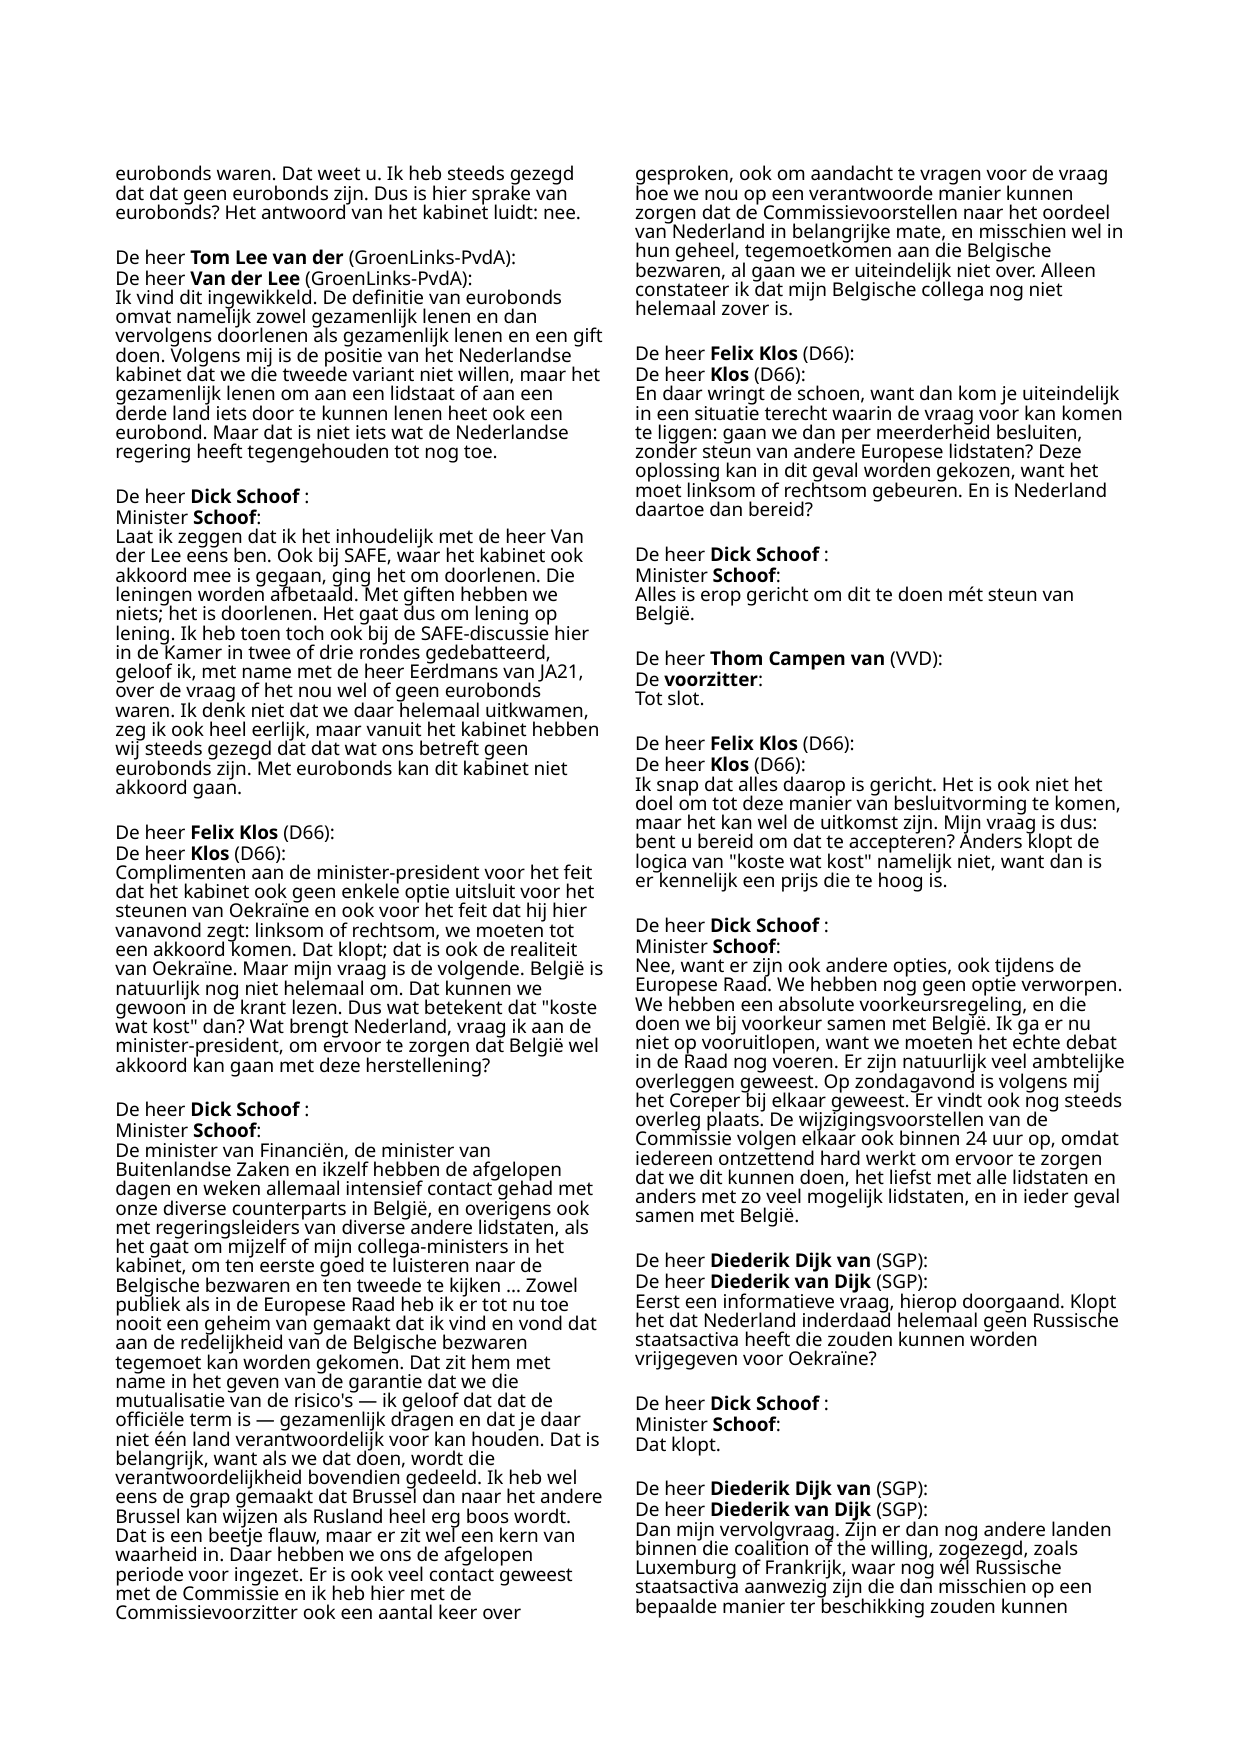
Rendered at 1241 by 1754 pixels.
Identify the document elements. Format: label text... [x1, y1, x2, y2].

text De heer Klos (D66): [115, 844, 605, 864]
text Minister Schoof: [115, 1122, 605, 1142]
text De voorzitter: [635, 671, 1125, 690]
text Ik vind dit ingewikkeld. De definitie van eurobonds omvat namelijk zowel gezamenlijk lenen en dan vervolgens doorlenen als gezamenlijk lenen en een gift doen. Volgens mij is de positie van het Nederlandse kabinet dat we die tweede variant niet willen, maar het gezamenlijk lenen om aan een lidstaat of aan een derde land iets door te kunnen lenen heet ook een eurobond. Maar dat is niet iets wat de Nederlandse regering heeft tegengehouden tot nog toe. [115, 289, 605, 462]
text En daar wringt de schoen, want dan kom je uiteindelijk in een situatie terecht waarin de vraag voor kan komen te liggen: gaan we dan per meerderheid besluiten, zonder steun van andere Europese lidstaten? Deze oplossing kan in dit geval worden gekozen, want het moet linksom of rechtsom gebeuren. En is Nederland daartoe dan bereid? [635, 385, 1125, 520]
text Nee, want er zijn ook andere opties, ook tijdens de Europese Raad. We hebben nog geen optie verworpen. We hebben een absolute voorkeursregeling, en die doen we bij voorkeur samen met België. Ik ga er nu niet op vooruitlopen, want we moeten het echte debat in de Raad nog voeren. Er zijn natuurlijk veel ambtelijke overleggen geweest. Op zondagavond is volgens mij het Coreper bij elkaar geweest. Er vindt ook nog steeds overleg plaats. De wijzigingsvoorstellen van de Commissie volgen elkaar ook binnen 24 uur op, omdat iedereen ontzettend hard werkt om ervoor te zorgen dat we dit kunnen doen, het liefst met alle lidstaten en anders met zo veel mogelijk lidstaten, en in ieder geval samen met België. [635, 957, 1125, 1227]
text De heer Diederik van Dijk (SGP): [635, 1273, 1125, 1293]
text Minister Schoof: [635, 567, 1125, 586]
text De heer Dick Schoof : [115, 1097, 605, 1122]
text De heer Dick Schoof : [115, 483, 605, 509]
text De heer Diederik van Dijk (SGP): [635, 1501, 1125, 1521]
text De heer Klos (D66): [635, 756, 1125, 776]
text eurobonds waren. Dat weet u. Ik heb steeds gezegd dat dat geen eurobonds zijn. Dus is hier sprake van eurobonds? Het antwoord van het kabinet luidt: nee. [115, 165, 605, 223]
text De heer Diederik Dijk van (SGP): [635, 1248, 1125, 1273]
text Tot slot. [635, 690, 1125, 710]
text De heer Felix Klos (D66): [635, 340, 1125, 366]
text Complimenten aan de minister-president voor het feit dat het kabinet ook geen enkele optie uitsluit voor het steunen van Oekraïne en ook voor het feit dat hij hier vanavond zegt: linksom of rechtsom, we moeten tot een akkoord komen. Dat klopt; dat is ook de realiteit van Oekraïne. Maar mijn vraag is de volgende. België is natuurlijk nog niet helemaal om. Dat kunnen we gewoon in de krant lezen. Dus wat betekent dat "koste wat kost" dan? Wat brengt Nederland, vraag ik aan de minister-president, om ervoor te zorgen dat België wel akkoord kan gaan met deze herstellening? [115, 864, 605, 1076]
text De heer Klos (D66): [635, 366, 1125, 385]
text De heer Tom Lee van der (GroenLinks-PvdA): [115, 244, 605, 270]
text Dan mijn vervolgvraag. Zijn er dan nog andere landen binnen die coalition of the willing, zogezegd, zoals Luxemburg of Frankrijk, waar nog wél Russische staatsactiva aanwezig zijn die dan misschien op een bepaalde manier ter beschikking zouden kunnen [635, 1521, 1125, 1617]
text De heer Felix Klos (D66): [635, 731, 1125, 756]
text Laat ik zeggen dat ik het inhoudelijk met de heer Van der Lee eens ben. Ook bij SAFE, waar het kabinet ook akkoord mee is gegaan, ging het om doorlenen. Die leningen worden afbetaald. Met giften hebben we niets; het is doorlenen. Het gaat dus om lening op lening. Ik heb toen toch ook bij de SAFE-discussie hier in de Kamer in twee of drie rondes gedebatteerd, geloof ik, met name met de heer Eerdmans van JA21, over de vraag of het nou wel of geen eurobonds waren. Ik denk niet dat we daar helemaal uitkwamen, zeg ik ook heel eerlijk, maar vanuit het kabinet hebben wij steeds gezegd dat dat wat ons betreft geen eurobonds zijn. Met eurobonds kan dit kabinet niet akkoord gaan. [115, 528, 605, 798]
text gesproken, ook om aandacht te vragen voor de vraag hoe we nou op een verantwoorde manier kunnen zorgen dat de Commissievoorstellen naar het oordeel van Nederland in belangrijke mate, en misschien wel in hun geheel, tegemoetkomen aan die Belgische bezwaren, al gaan we er uiteindelijk niet over. Alleen constateer ik dat mijn Belgische collega nog niet helemaal zover is. [635, 165, 1125, 319]
text De heer Van der Lee (GroenLinks-PvdA): [115, 270, 605, 289]
text De heer Dick Schoof : [635, 541, 1125, 567]
text Minister Schoof: [635, 938, 1125, 957]
text De heer Dick Schoof : [635, 1391, 1125, 1416]
text Alles is erop gericht om dit te doen mét steun van België. [635, 586, 1125, 624]
text De heer Dick Schoof : [635, 912, 1125, 938]
text Eerst een informatieve vraag, hierop doorgaand. Klopt het dat Nederland inderdaad helemaal geen Russische staatsactiva heeft die zouden kunnen worden vrijgegeven voor Oekraïne? [635, 1293, 1125, 1370]
text De minister van Financiën, de minister van Buitenlandse Zaken en ikzelf hebben de afgelopen dagen en weken allemaal intensief contact gehad met onze diverse counterparts in België, en overigens ook met regeringsleiders van diverse andere lidstaten, als het gaat om mijzelf of mijn collega-ministers in het kabinet, om ten eerste goed te luisteren naar de Belgische bezwaren en ten tweede te kijken … Zowel publiek als in de Europese Raad heb ik er tot nu toe nooit een geheim van gemaakt dat ik vind en vond dat aan de redelijkheid van de Belgische bezwaren tegemoet kan worden gekomen. Dat zit hem met name in het geven van de garantie dat we die mutualisatie van de risico's — ik geloof dat dat de officiële term is — gezamenlijk dragen en dat je daar niet één land verantwoordelijk voor kan houden. Dat is belangrijk, want als we dat doen, wordt die verantwoordelijkheid bovendien gedeeld. Ik heb wel eens de grap gemaakt dat Brussel dan naar het andere Brussel kan wijzen als Rusland heel erg boos wordt. Dat is een beetje flauw, maar er zit wel een kern van waarheid in. Daar hebben we ons de afgelopen periode voor ingezet. Er is ook veel contact geweest met de Commissie en ik heb hier met de Commissievoorzitter ook een aantal keer over [115, 1142, 605, 1623]
text De heer Thom Campen van (VVD): [635, 645, 1125, 671]
text Ik snap dat alles daarop is gericht. Het is ook niet het doel om tot deze manier van besluitvorming te komen, maar het kan wel de uitkomst zijn. Mijn vraag is dus: bent u bereid om dat te accepteren? Anders klopt de logica van "koste wat kost" namelijk niet, want dan is er kennelijk een prijs die te hoog is. [635, 776, 1125, 891]
text Minister Schoof: [115, 509, 605, 528]
text De heer Diederik Dijk van (SGP): [635, 1476, 1125, 1501]
text Dat klopt. [635, 1436, 1125, 1455]
text De heer Felix Klos (D66): [115, 819, 605, 844]
text Minister Schoof: [635, 1416, 1125, 1436]
